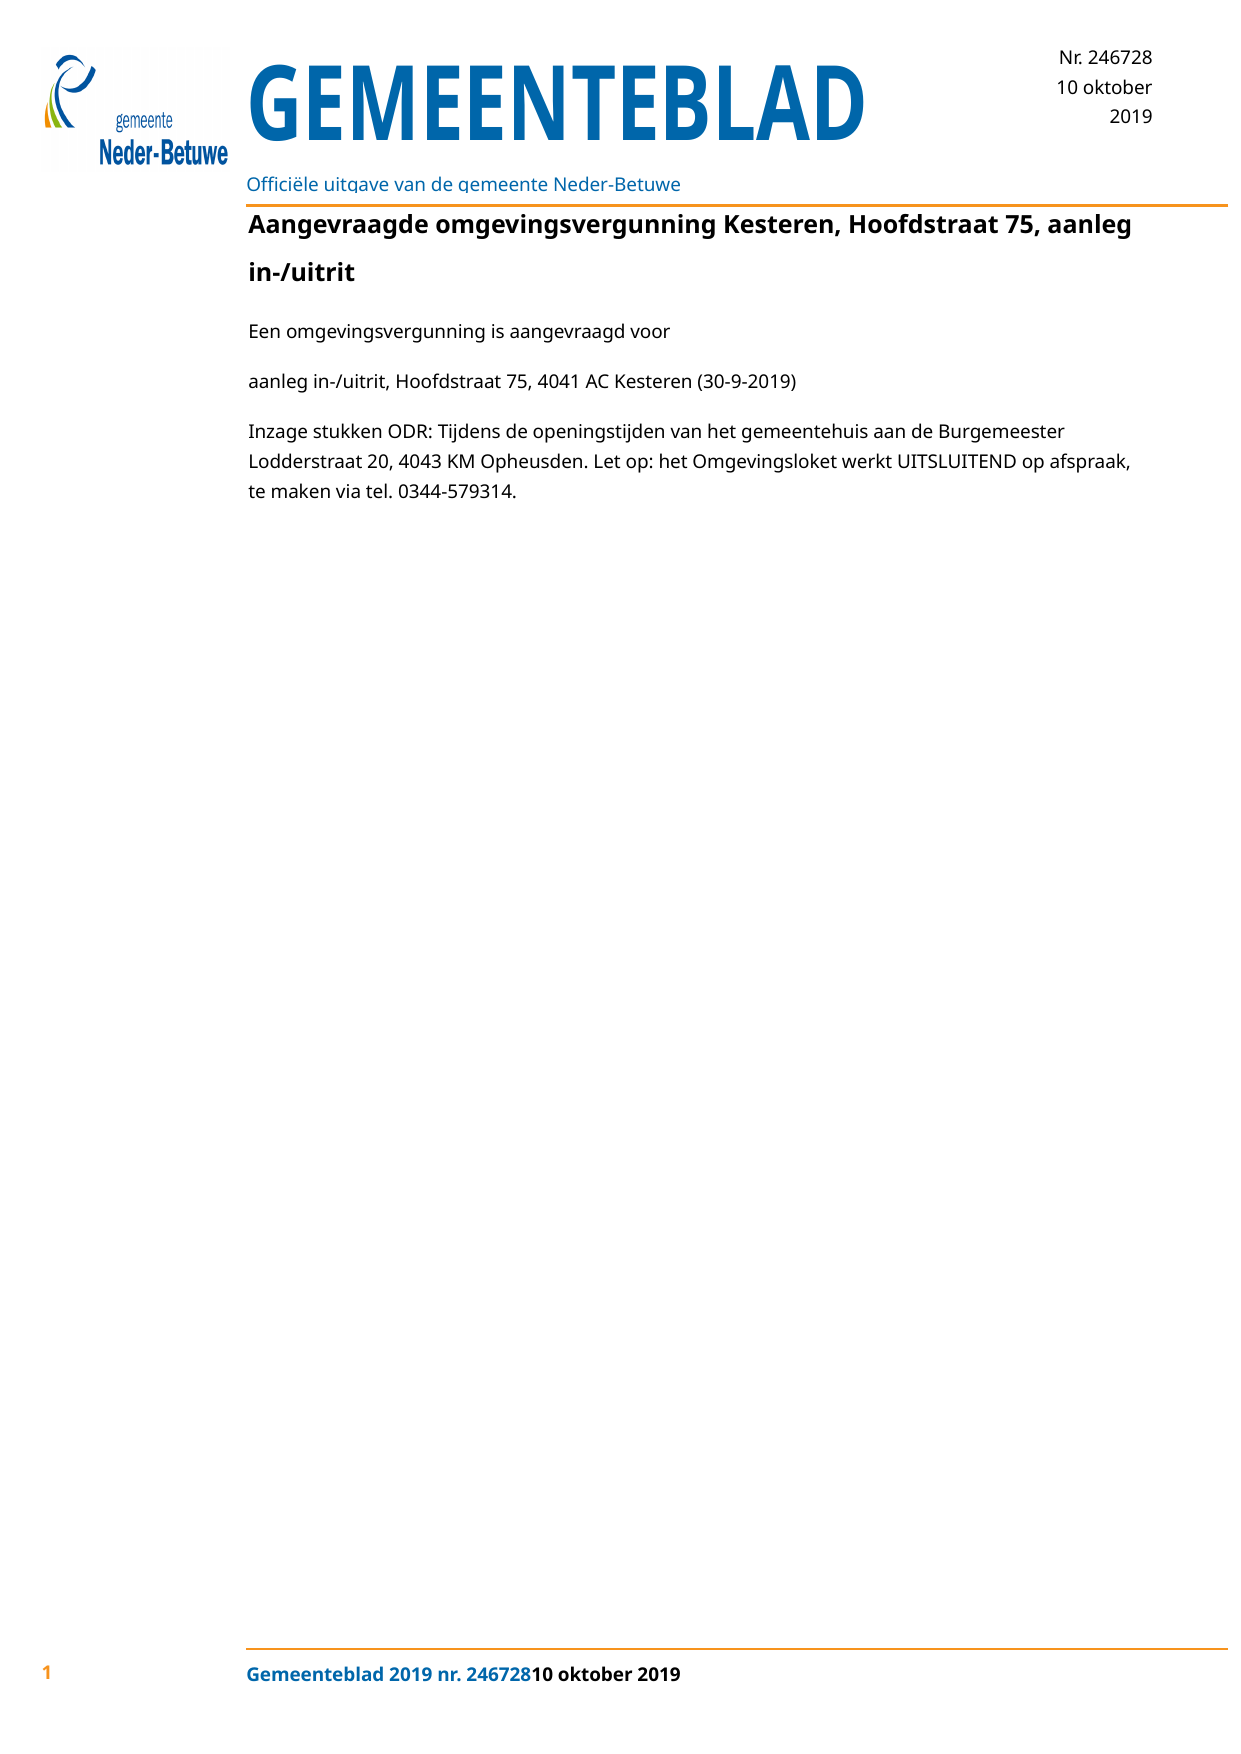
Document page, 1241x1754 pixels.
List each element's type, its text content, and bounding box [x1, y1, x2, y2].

text Aangevraagde omgevingsvergunning Kesteren, Hoofdstraat 75, aanleg in-/uitrit [248, 207, 1152, 288]
text Een omgevingsvergunning is aangevraagd voor [248, 318, 1152, 344]
picture [41, 47, 231, 172]
text Inzage stukken ODR: Tijdens de openingstijden van het gemeentehuis aan de Burgemeester Lodderstraat 20, 4043 KM Opheusden. Let op: het Omgevingsloket werkt UITSLUITEND op afspraak, te maken via tel. 0344-579314. [248, 419, 1152, 504]
text aanleg in-/uitrit, Hoofdstraat 75, 4041 AC Kesteren (30-9-2019) [248, 368, 1152, 394]
